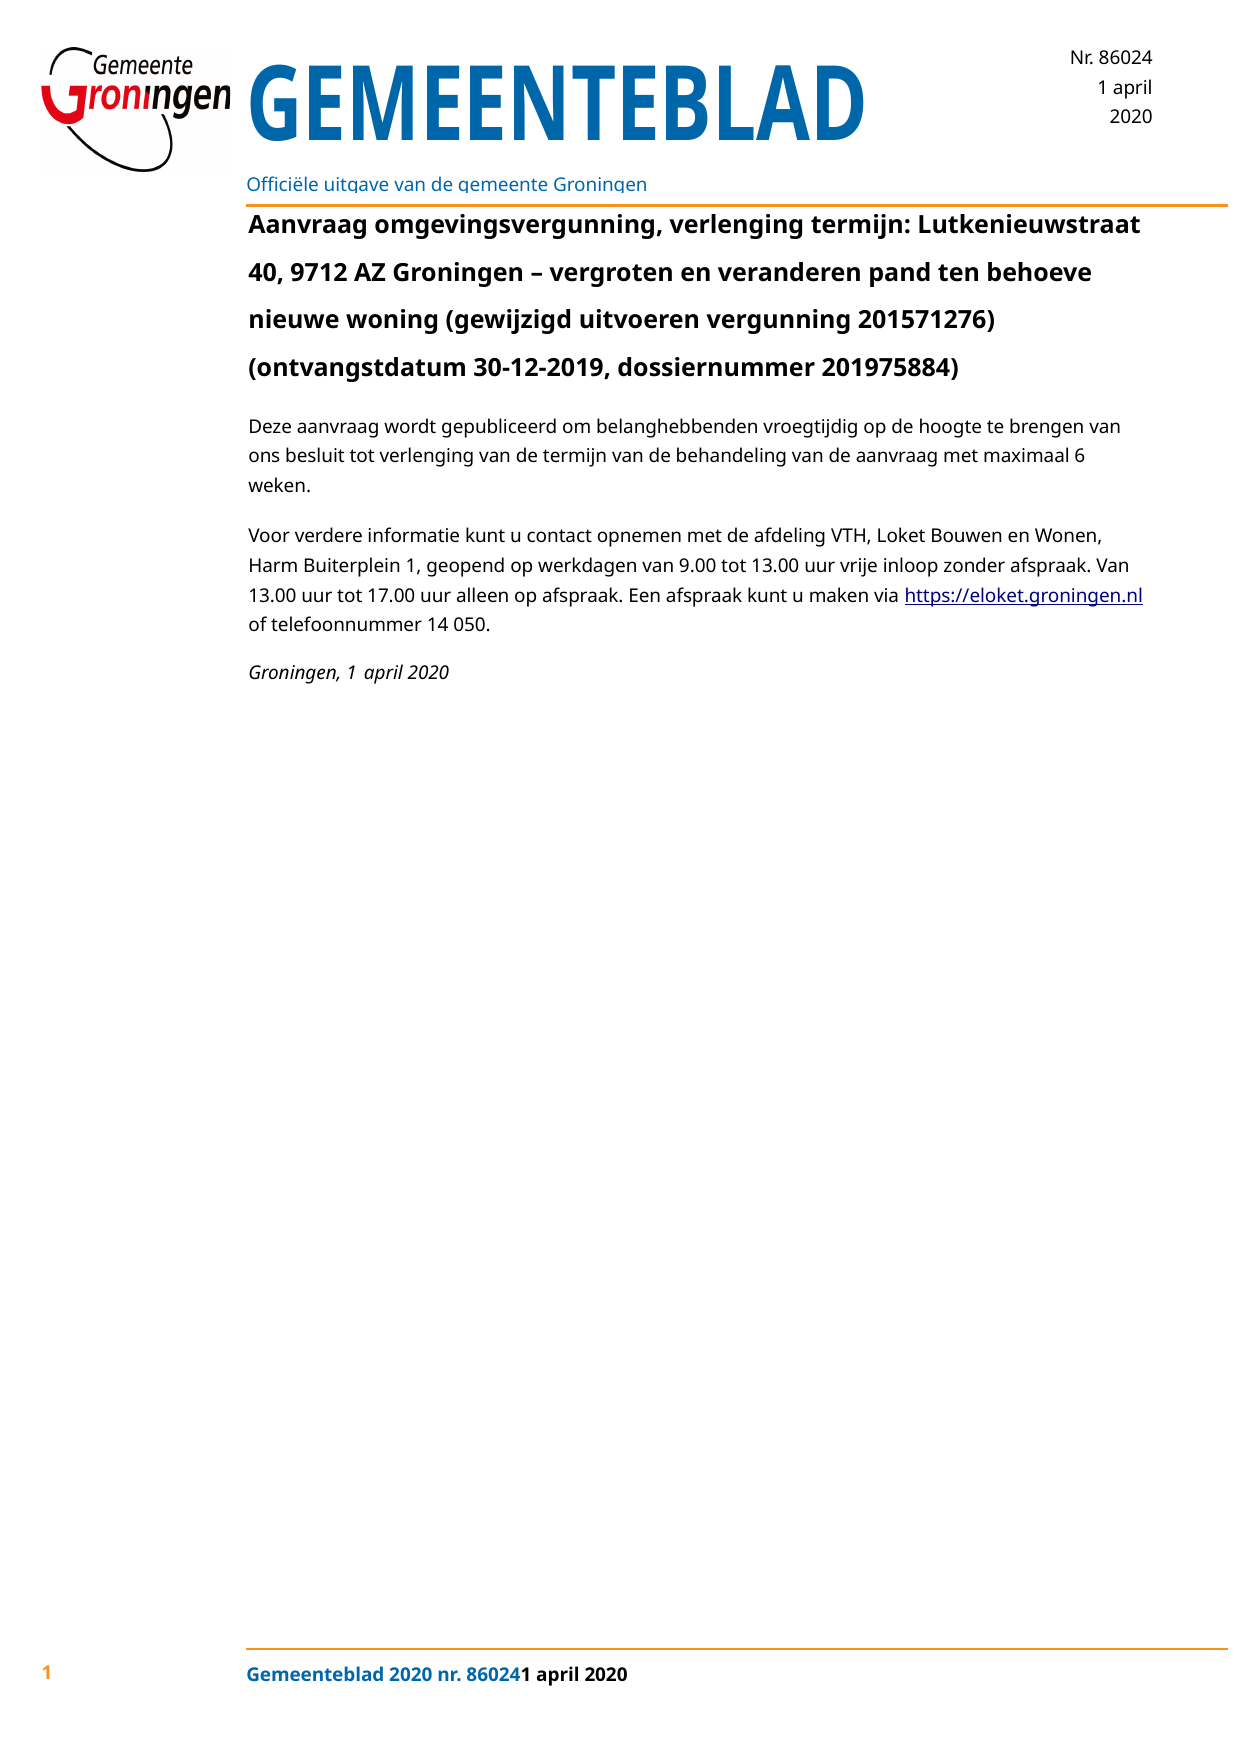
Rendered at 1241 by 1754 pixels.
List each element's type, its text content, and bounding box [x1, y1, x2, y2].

text Deze aanvraag wordt gepubliceerd om belanghebbenden vroegtijdig op de hoogte te brengen van ons besluit tot verlenging van de termijn van de behandeling van de aanvraag met maximaal 6 weken. [248, 413, 1152, 498]
text Groningen, 1 april 2020 [248, 659, 1152, 685]
text Aanvraag omgevingsvergunning, verlenging termijn: Lutkenieuwstraat 40, 9712 AZ Groningen – vergroten en veranderen pand ten behoeve nieuwe woning (gewijzigd uitvoeren vergunning 201571276) (ontvangstdatum 30-12-2019, dossiernummer 201975884) [248, 207, 1152, 384]
text Voor verdere informatie kunt u contact opnemen met de afdeling VTH, Loket Bouwen en Wonen, Harm Buiterplein 1, geopend op werkdagen van 9.00 tot 13.00 uur vrije inloop zonder afspraak. Van 13.00 uur tot 17.00 uur alleen op afspraak. Een afspraak kunt u maken via https://eloket.groningen.nl of telefoonnummer 14 050. [248, 523, 1152, 637]
picture [41, 47, 231, 172]
